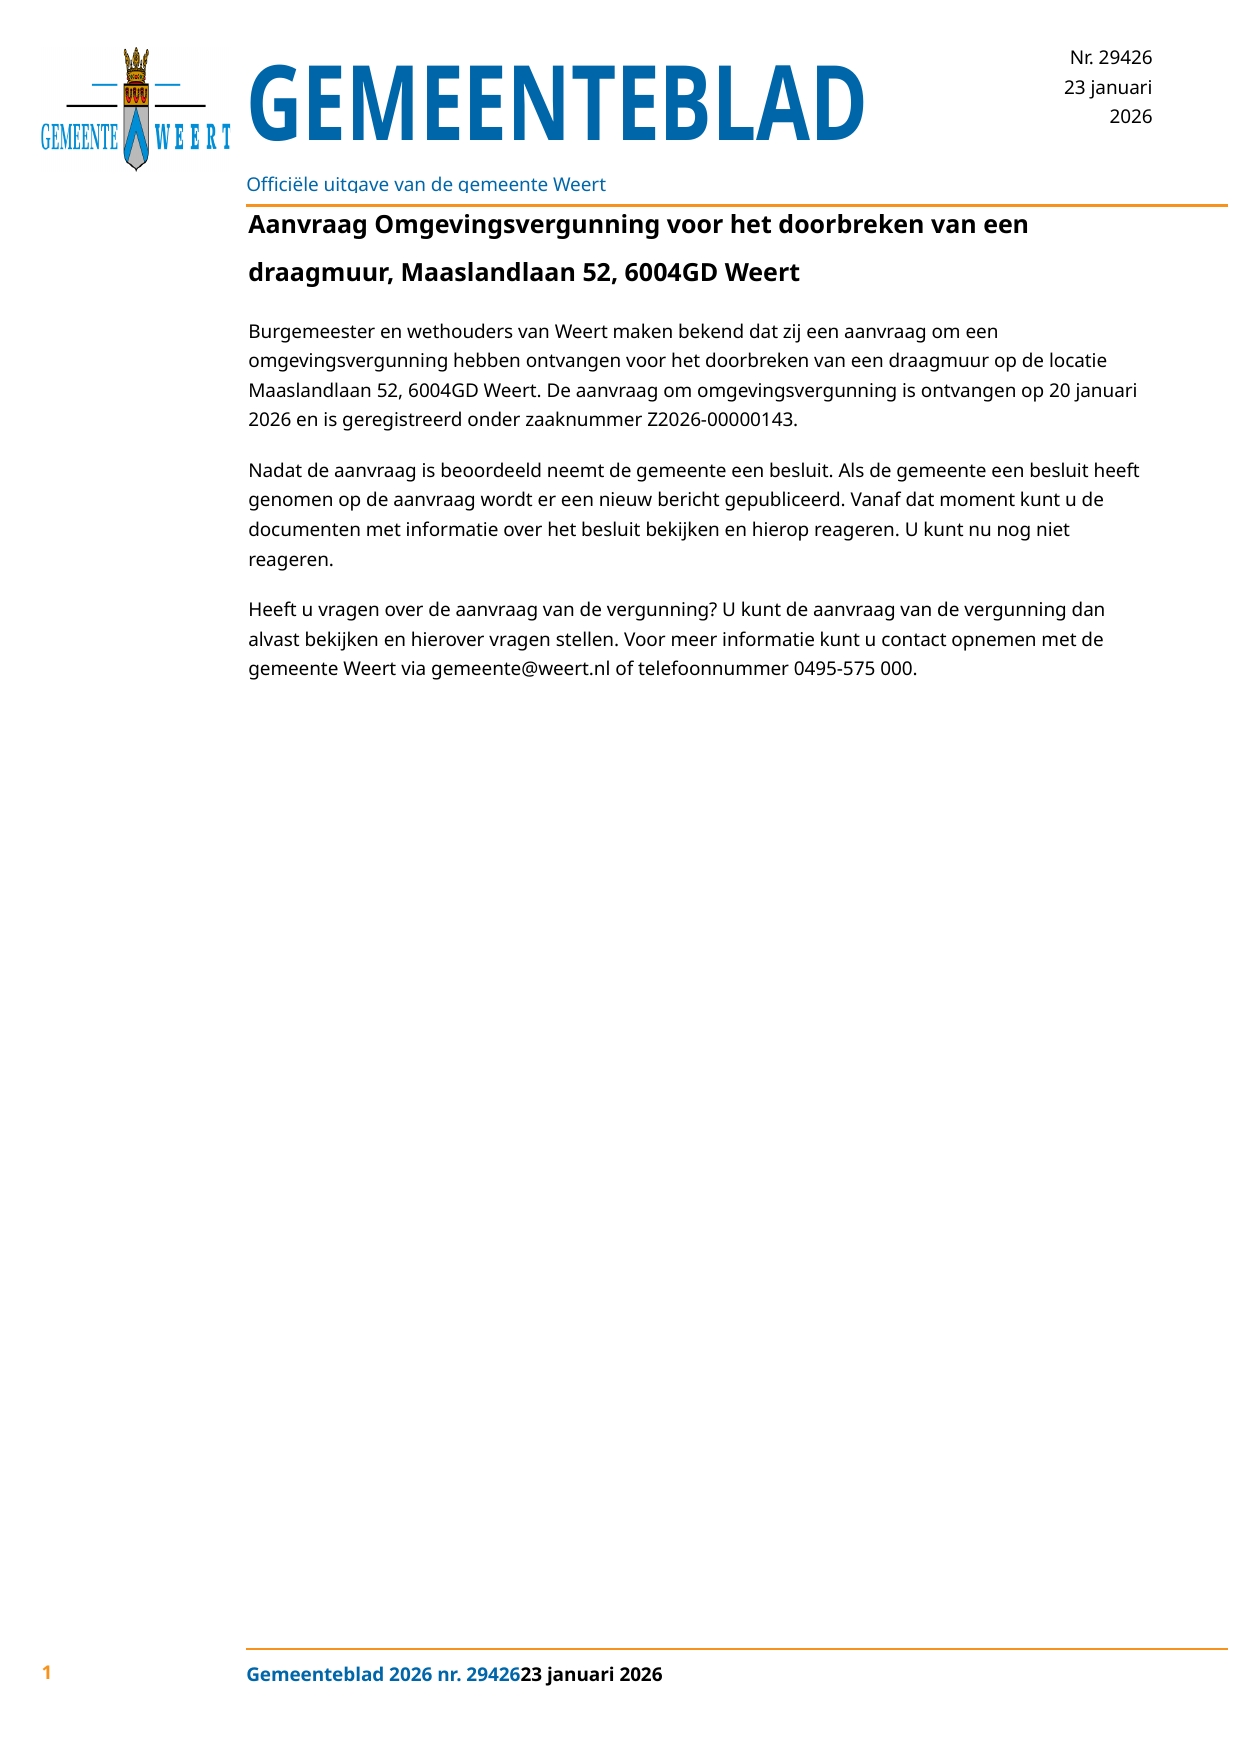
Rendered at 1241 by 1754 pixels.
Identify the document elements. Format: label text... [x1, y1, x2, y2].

text Aanvraag Omgevingsvergunning voor het doorbreken van een draagmuur, Maaslandlaan 52, 6004GD Weert [248, 207, 1152, 288]
text Nadat de aanvraag is beoordeeld neemt de gemeente een besluit. Als de gemeente een besluit heeft genomen op de aanvraag wordt er een nieuw bericht gepubliceerd. Vanaf dat moment kunt u de documenten met informatie over het besluit bekijken en hierop reageren. U kunt nu nog niet reageren. [248, 457, 1152, 572]
picture [41, 47, 231, 172]
text Burgemeester en wethouders van Weert maken bekend dat zij een aanvraag om een omgevingsvergunning hebben ontvangen voor het doorbreken van een draagmuur op de locatie Maaslandlaan 52, 6004GD Weert. De aanvraag om omgevingsvergunning is ontvangen op 20 januari 2026 en is geregistreerd onder zaaknummer Z2026-00000143. [248, 318, 1152, 432]
text Heeft u vragen over de aanvraag van de vergunning? U kunt de aanvraag van de vergunning dan alvast bekijken en hierover vragen stellen. Voor meer informatie kunt u contact opnemen met de gemeente Weert via gemeente@weert.nl of telefoonnummer 0495-575 000. [248, 596, 1152, 681]
